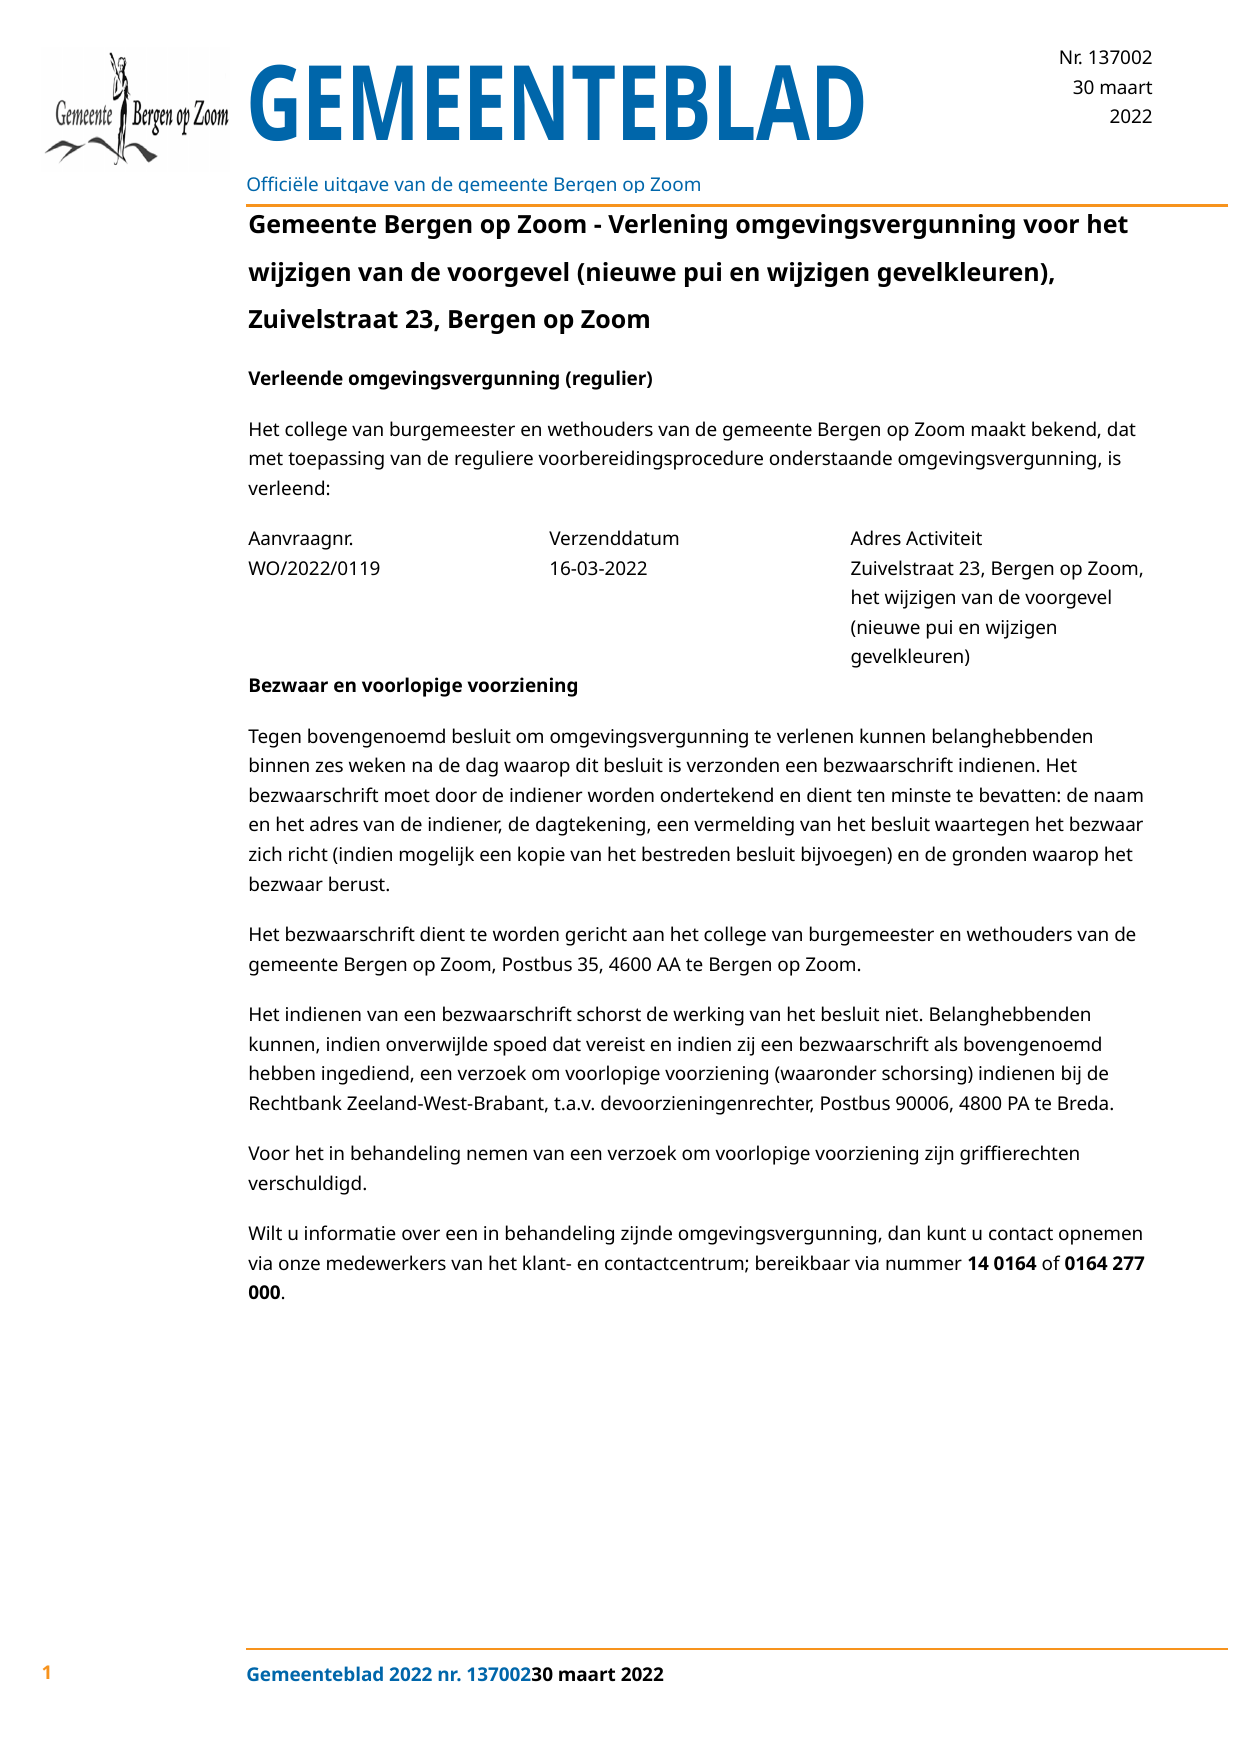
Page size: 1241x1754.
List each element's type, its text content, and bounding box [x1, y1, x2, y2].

text Tegen bovengenoemd besluit om omgevingsvergunning te verlenen kunnen belanghebbenden binnen zes weken na de dag waarop dit besluit is verzonden een bezwaarschrift indienen. Het bezwaarschrift moet door de indiener worden ondertekend en dient ten minste te bevatten: de naam en het adres van de indiener, de dagtekening, een vermelding van het besluit waartegen het bezwaar zich richt (indien mogelijk een kopie van het bestreden besluit bijvoegen) en de gronden waarop het bezwaar berust. [248, 723, 1152, 896]
text Bezwaar en voorlopige voorziening [248, 672, 1152, 698]
text Het bezwaarschrift dient te worden gericht aan het college van burgemeester en wethouders van de gemeente Bergen op Zoom, Postbus 35, 4600 AA te Bergen op Zoom. [248, 921, 1152, 976]
table_header WO/2022/0119 [248, 555, 549, 669]
picture [41, 47, 231, 172]
table_header Zuivelstraat 23, Bergen op Zoom, het wijzigen van de voorgevel (nieuwe pui en wijzigen gevelkleuren) [850, 555, 1152, 669]
text Wilt u informatie over een in behandeling zijnde omgevingsvergunning, dan kunt u contact opnemen via onze medewerkers van het klant- en contactcentrum; bereikbaar via nummer 14 0164 of 0164 277 000. [248, 1220, 1152, 1305]
table_header 16-03-2022 [549, 555, 850, 669]
text Gemeente Bergen op Zoom - Verlening omgevingsvergunning voor het wijzigen van de voorgevel (nieuwe pui en wijzigen gevelkleuren), Zuivelstraat 23, Bergen op Zoom [248, 207, 1152, 336]
text Het indienen van een bezwaarschrift schorst de werking van het besluit niet. Belanghebbenden kunnen, indien onverwijlde spoed dat vereist en indien zij een bezwaarschrift als bovengenoemd hebben ingediend, een verzoek om voorlopige voorziening (waaronder schorsing) indienen bij de Rechtbank Zeeland-West-Brabant, t.a.v. devoorzieningenrechter, Postbus 90006, 4800 PA te Breda. [248, 1001, 1152, 1116]
text Voor het in behandeling nemen van een verzoek om voorlopige voorziening zijn griffierechten verschuldigd. [248, 1140, 1152, 1196]
table_header Adres Activiteit [850, 526, 1152, 551]
table_header Verzenddatum [549, 526, 850, 551]
text Verleende omgevingsvergunning (regulier) [248, 366, 1152, 391]
text Het college van burgemeester en wethouders van de gemeente Bergen op Zoom maakt bekend, dat met toepassing van de reguliere voorbereidingsprocedure onderstaande omgevingsvergunning, is verleend: [248, 416, 1152, 501]
table_header Aanvraagnr. [248, 526, 549, 551]
